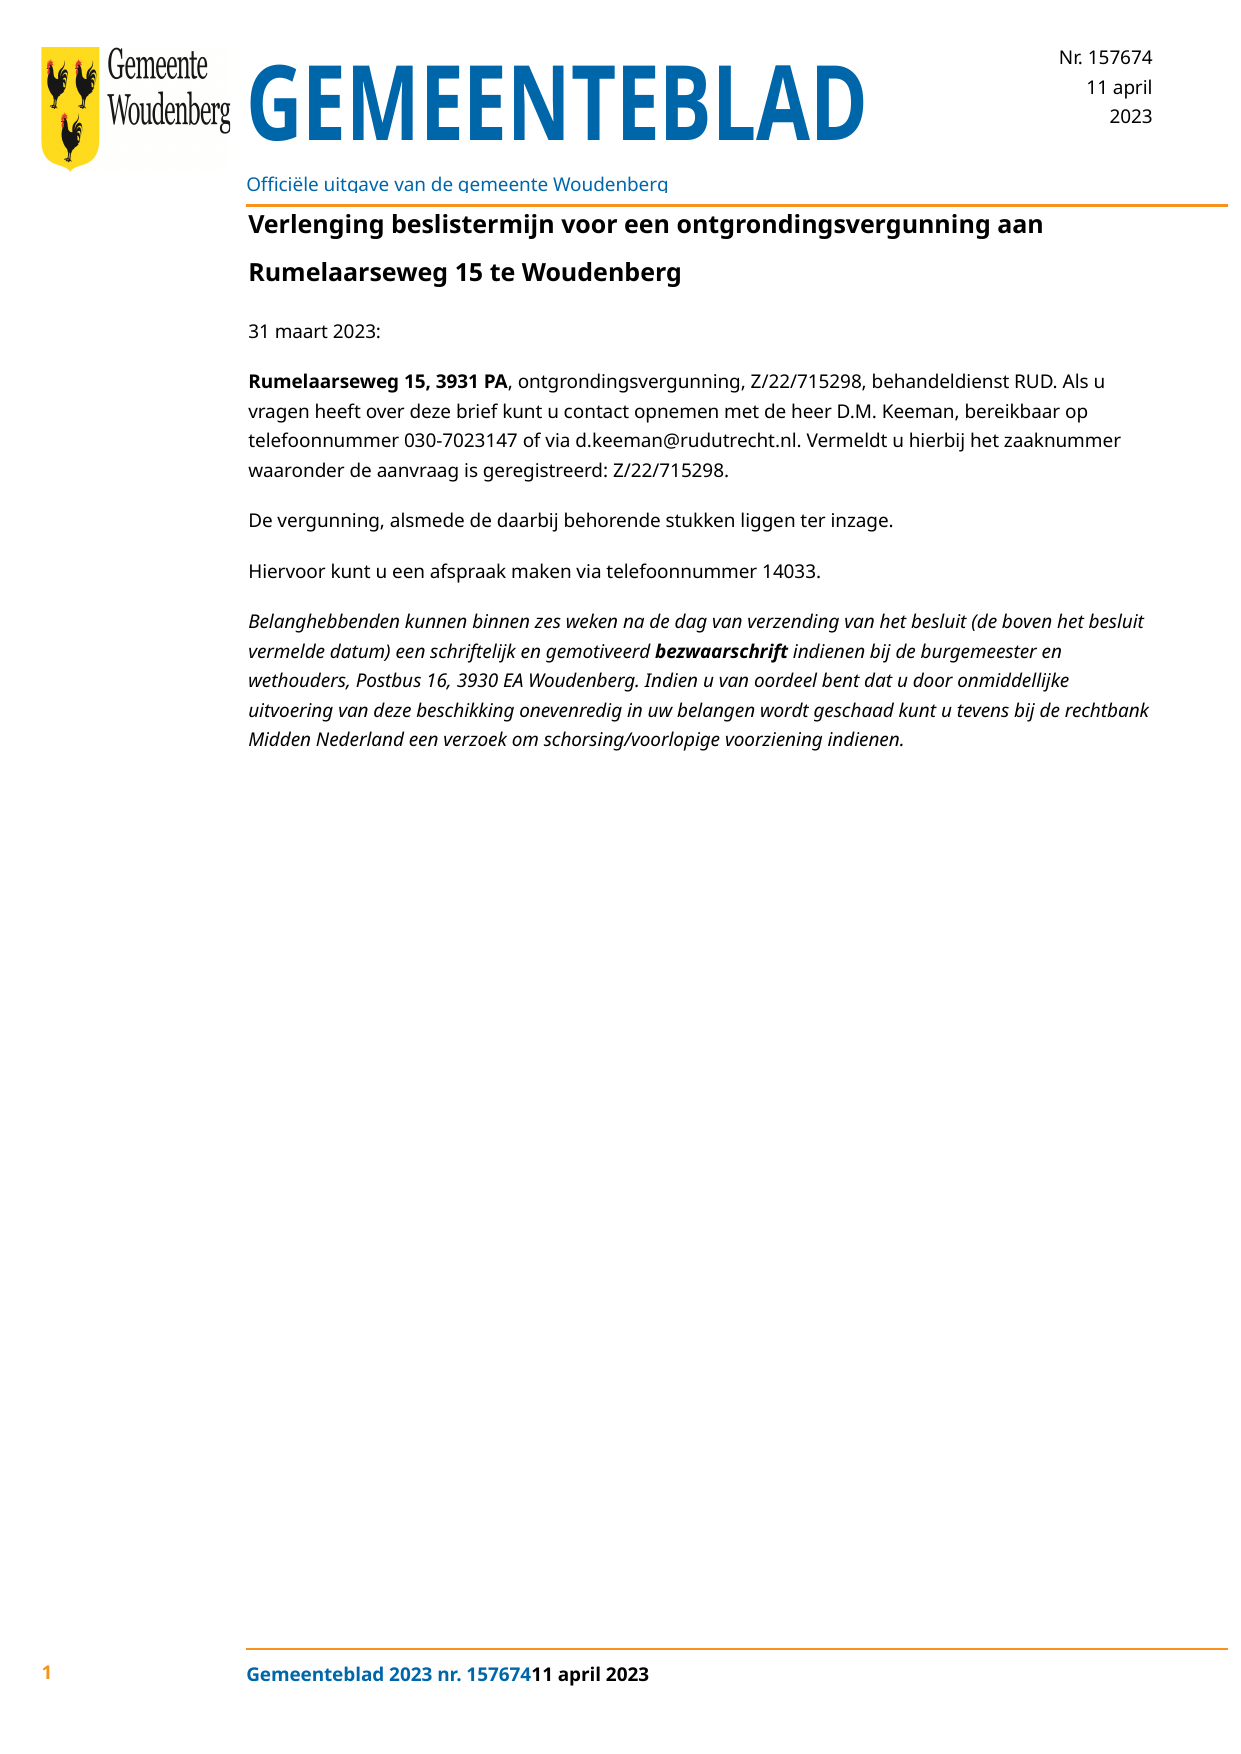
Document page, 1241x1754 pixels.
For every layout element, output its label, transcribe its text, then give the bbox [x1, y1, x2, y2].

text Rumelaarseweg 15, 3931 PA, ontgrondingsvergunning, Z/22/715298, behandeldienst RUD. Als u vragen heeft over deze brief kunt u contact opnemen met de heer D.M. Keeman, bereikbaar op telefoonnummer 030-7023147 of via d.keeman@rudutrecht.nl. Vermeldt u hierbij het zaaknummer waaronder de aanvraag is geregistreerd: Z/22/715298. [248, 368, 1152, 483]
text Hiervoor kunt u een afspraak maken via telefoonnummer 14033. [248, 558, 1152, 584]
text De vergunning, alsmede de daarbij behorende stukken liggen ter inzage. [248, 507, 1152, 533]
picture [41, 47, 231, 172]
text Verlenging beslistermijn voor een ontgrondingsvergunning aan Rumelaarseweg 15 te Woudenberg [248, 207, 1152, 288]
text Belanghebbenden kunnen binnen zes weken na de dag van verzending van het besluit (de boven het besluit vermelde datum) een schriftelijk en gemotiveerd bezwaarschrift indienen bij de burgemeester en wethouders, Postbus 16, 3930 EA Woudenberg. Indien u van oordeel bent dat u door onmiddellijke uitvoering van deze beschikking onevenredig in uw belangen wordt geschaad kunt u tevens bij de rechtbank Midden Nederland een verzoek om schorsing/voorlopige voorziening indienen. [248, 608, 1152, 752]
text 31 maart 2023: [248, 318, 1152, 344]
